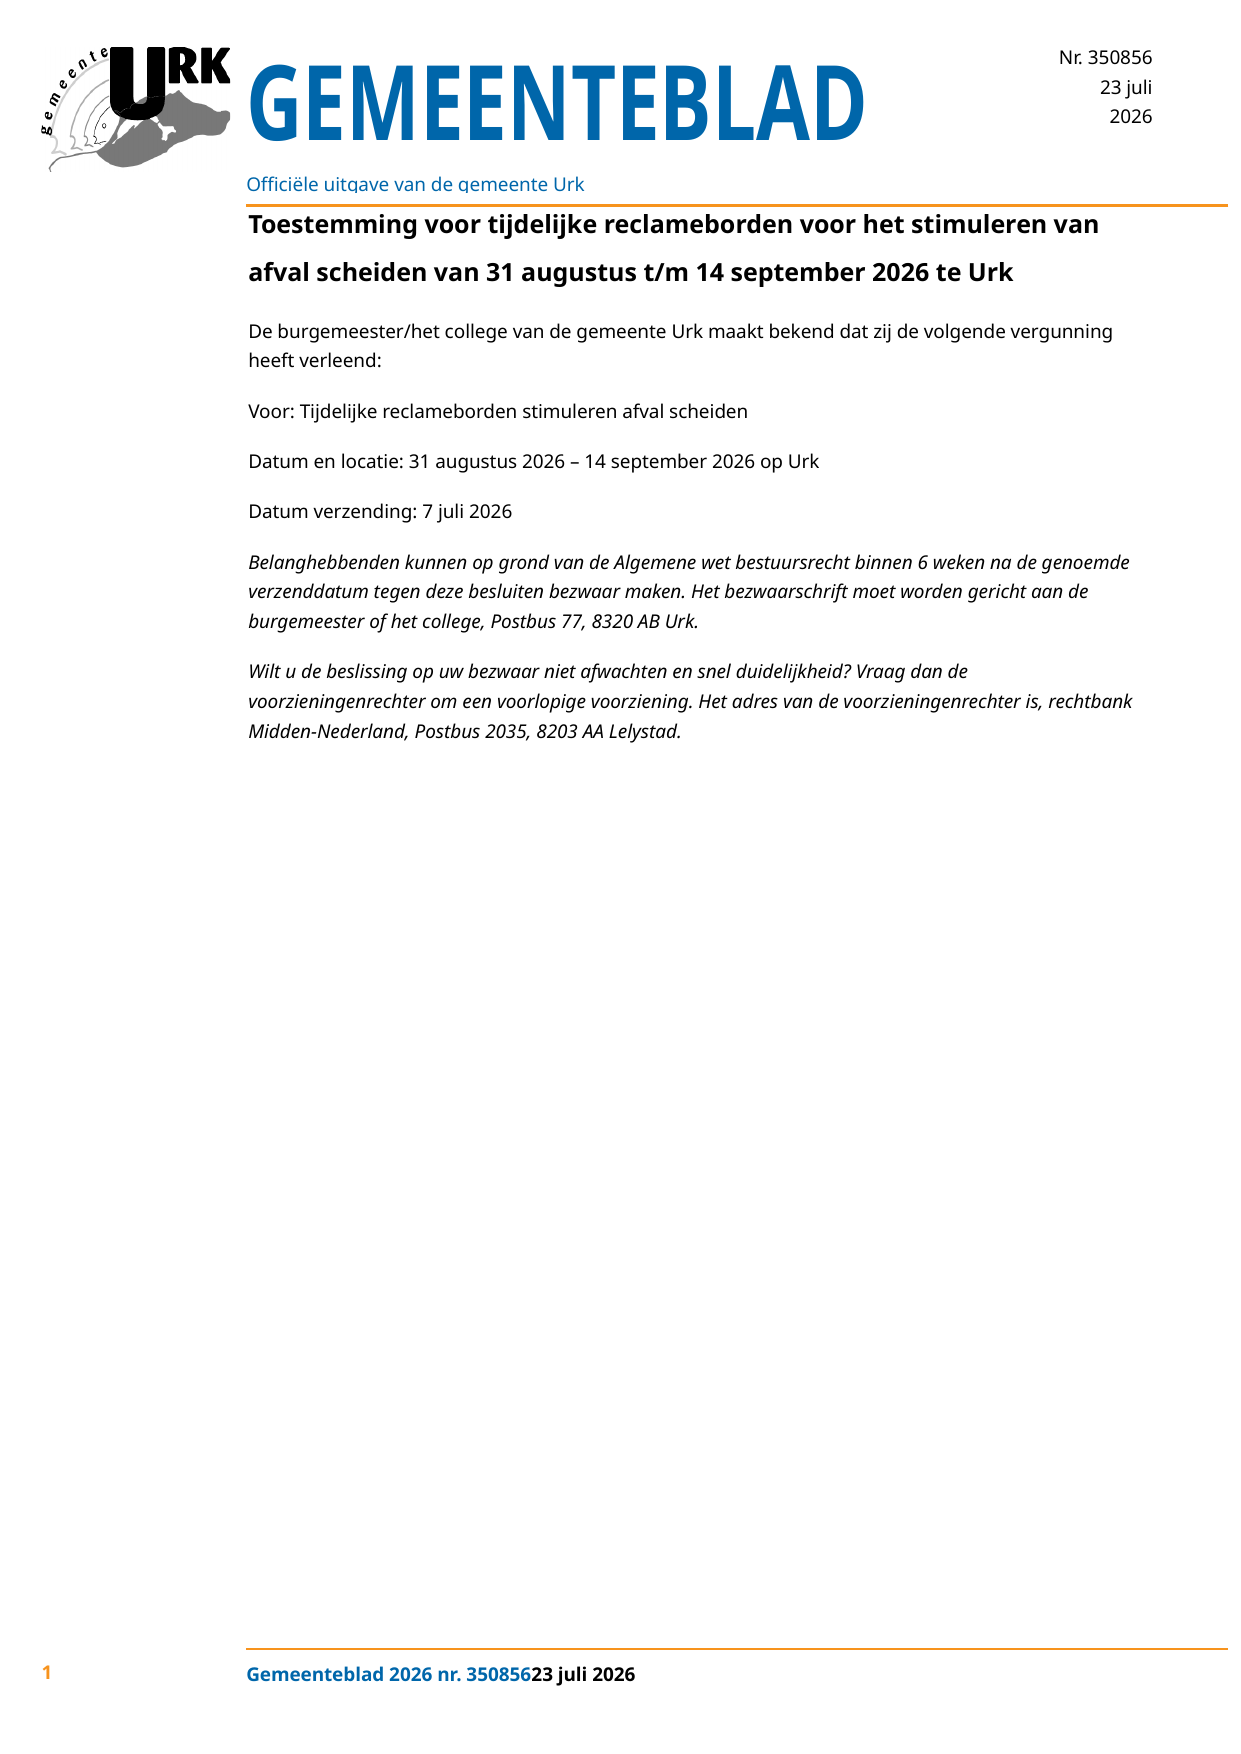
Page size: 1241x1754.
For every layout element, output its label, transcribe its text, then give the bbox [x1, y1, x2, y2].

text Wilt u de beslissing op uw bezwaar niet afwachten en snel duidelijkheid? Vraag dan de voorzieningenrechter om een voorlopige voorziening. Het adres van de voorzieningenrechter is, rechtbank Midden-Nederland, Postbus 2035, 8203 AA Lelystad. [248, 659, 1152, 744]
picture [41, 47, 231, 172]
text Belanghebbenden kunnen op grond van de Algemene wet bestuursrecht binnen 6 weken na de genoemde verzenddatum tegen deze besluiten bezwaar maken. Het bezwaarschrift moet worden gericht aan de burgemeester of het college, Postbus 77, 8320 AB Urk. [248, 549, 1152, 634]
text De burgemeester/het college van de gemeente Urk maakt bekend dat zij de volgende vergunning heeft verleend: [248, 318, 1152, 373]
text Voor: Tijdelijke reclameborden stimuleren afval scheiden [248, 398, 1152, 424]
text Datum verzending: 7 juli 2026 [248, 499, 1152, 524]
text Datum en locatie: 31 augustus 2026 – 14 september 2026 op Urk [248, 448, 1152, 474]
text Toestemming voor tijdelijke reclameborden voor het stimuleren van afval scheiden van 31 augustus t/m 14 september 2026 te Urk [248, 207, 1152, 288]
